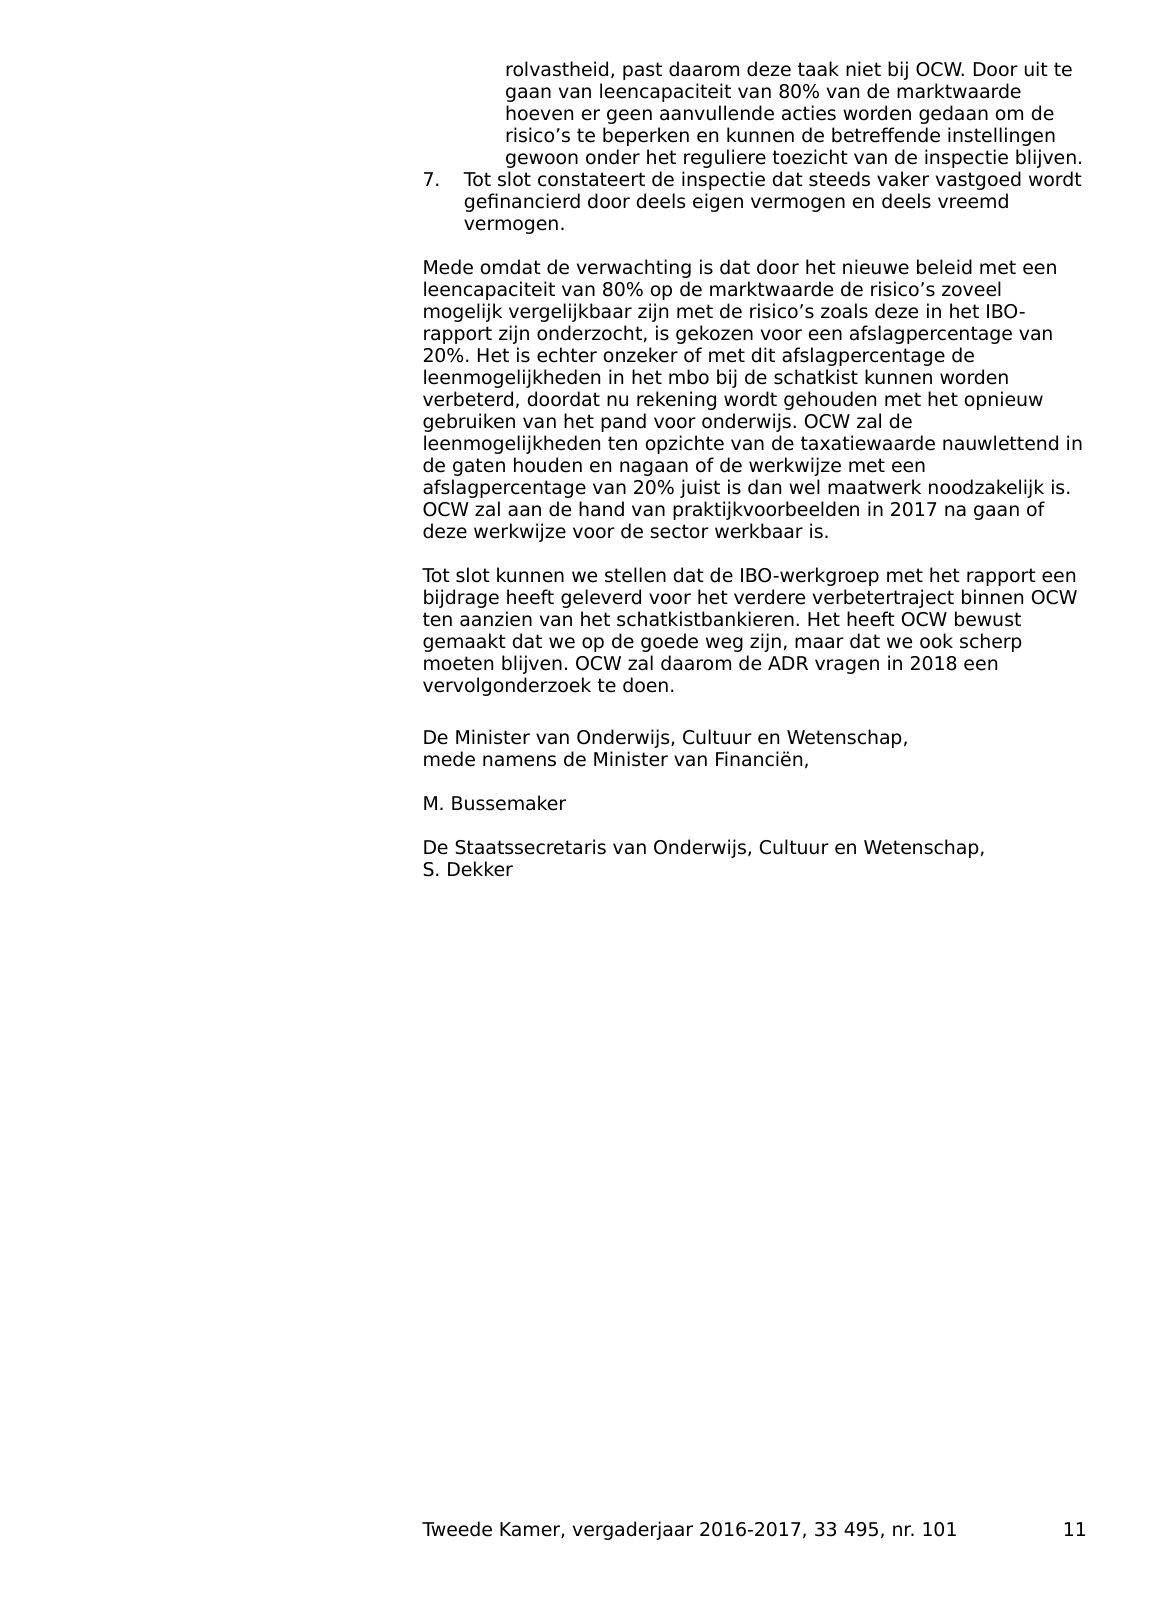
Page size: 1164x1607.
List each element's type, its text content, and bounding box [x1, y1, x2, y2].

text 7. Tot slot constateert de inspectie dat steeds vaker vastgoed wordt gefinancierd door deels eigen vermogen en deels vreemd vermogen. [422, 169, 1087, 235]
text Tot slot kunnen we stellen dat de IBO-werkgroep met het rapport een bijdrage heeft geleverd voor het verdere verbetertraject binnen OCW ten aanzien van het schatkistbankieren. Het heeft OCW bewust gemaakt dat we op de goede weg zijn, maar dat we ook scherp moeten blijven. OCW zal daarom de ADR vragen in 2018 een vervolgonderzoek te doen. [422, 565, 1087, 697]
text rolvastheid, past daarom deze taak niet bij OCW. Door uit te gaan van leencapaciteit van 80% van de marktwaarde hoeven er geen aanvullende acties worden gedaan om de risico’s te beperken en kunnen de betreffende instellingen gewoon onder het reguliere toezicht van de inspectie blijven. [464, 59, 1087, 169]
text De Staatssecretaris van Onderwijs, Cultuur en Wetenschap, S. Dekker [422, 837, 1087, 881]
text Mede omdat de verwachting is dat door het nieuwe beleid met een leencapaciteit van 80% op de marktwaarde de risico’s zoveel mogelijk vergelijkbaar zijn met de risico’s zoals deze in het IBO-rapport zijn onderzocht, is gekozen voor een afslagpercentage van 20%. Het is echter onzeker of met dit afslagpercentage de leenmogelijkheden in het mbo bij de schatkist kunnen worden verbeterd, doordat nu rekening wordt gehouden met het opnieuw gebruiken van het pand voor onderwijs. OCW zal de leenmogelijkheden ten opzichte van de taxatiewaarde nauwlettend in de gaten houden en nagaan of de werkwijze met een afslagpercentage van 20% juist is dan wel maatwerk noodzakelijk is. OCW zal aan de hand van praktijkvoorbeelden in 2017 na gaan of deze werkwijze voor de sector werkbaar is. [422, 257, 1087, 543]
text De Minister van Onderwijs, Cultuur en Wetenschap, mede namens de Minister van Financiën, M. Bussemaker [422, 727, 1087, 815]
